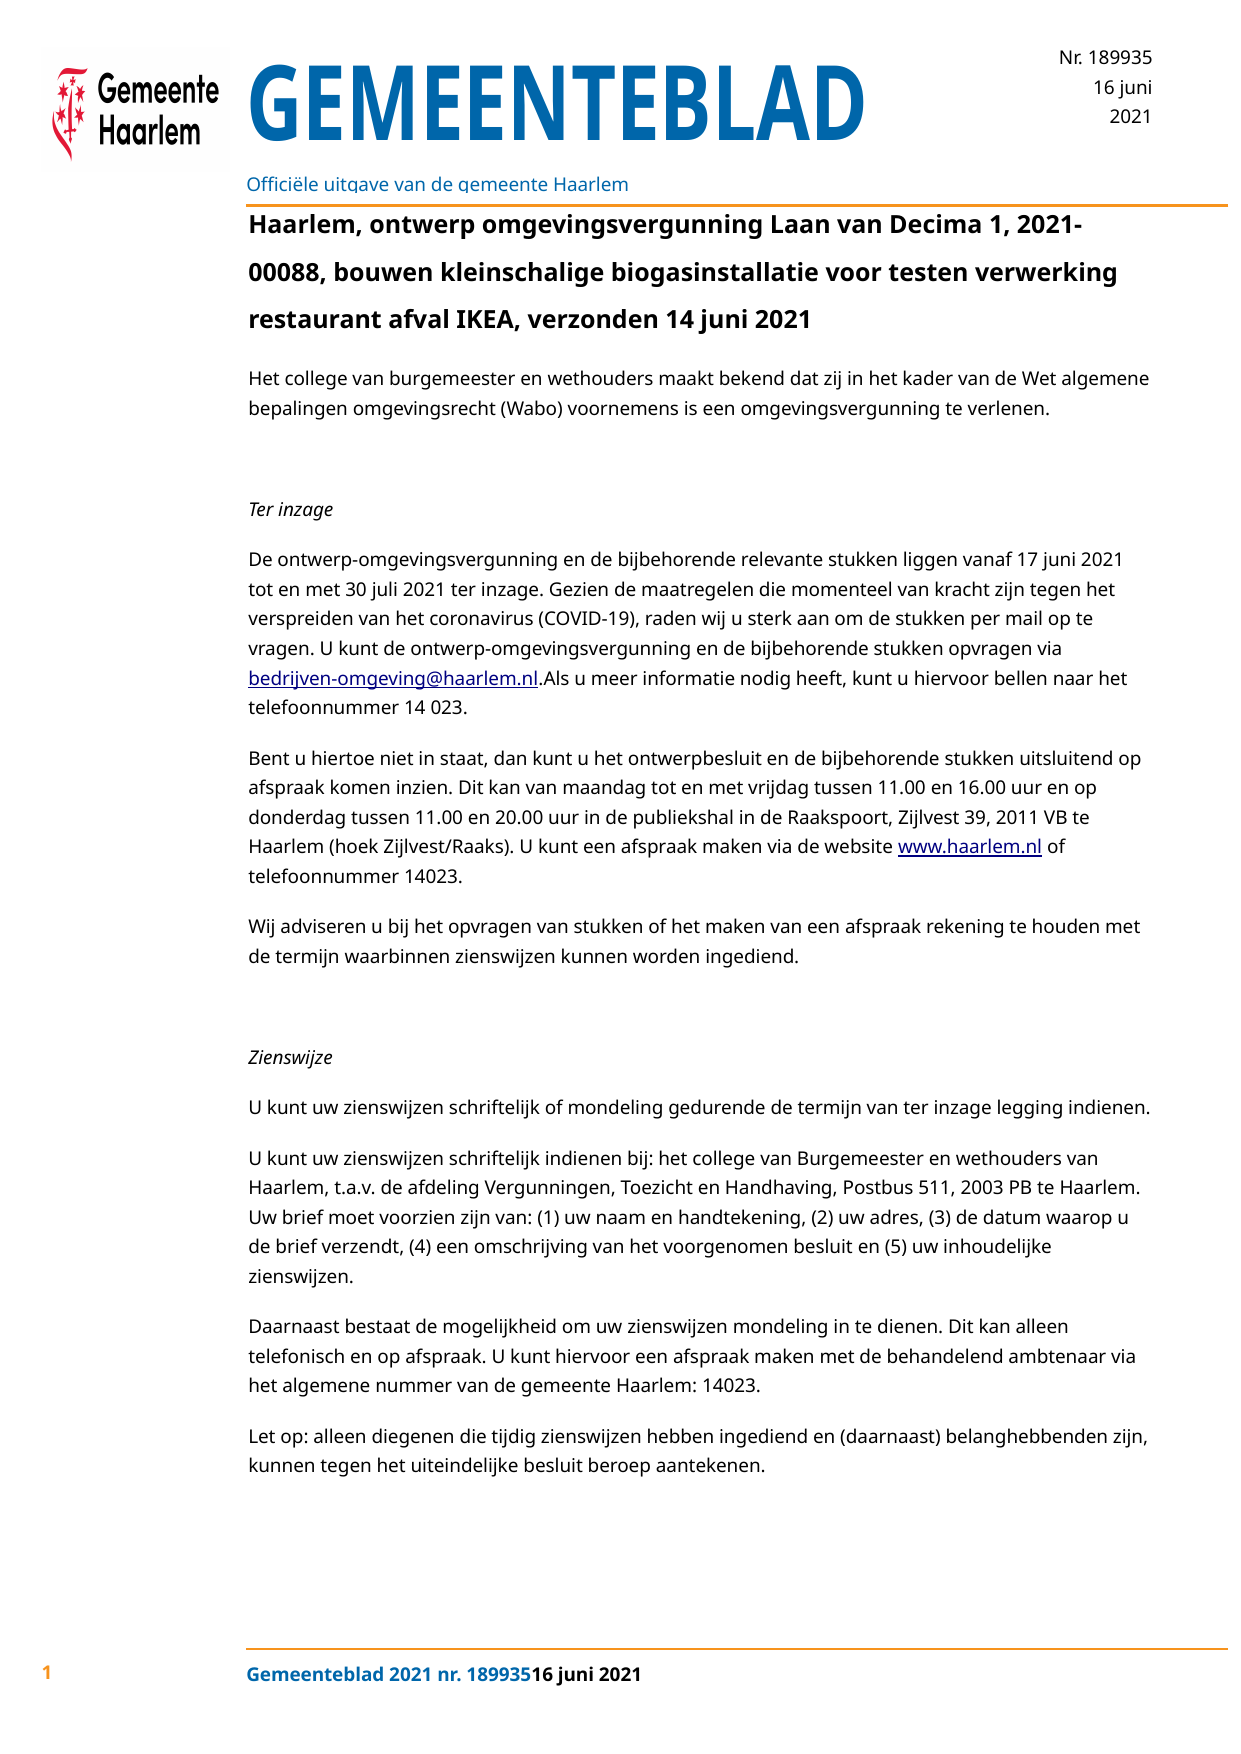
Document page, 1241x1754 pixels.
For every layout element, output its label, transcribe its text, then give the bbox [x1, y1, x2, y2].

text Wij adviseren u bij het opvragen van stukken of het maken van een afspraak rekening te houden met de termijn waarbinnen zienswijzen kunnen worden ingediend. [248, 913, 1152, 969]
text U kunt uw zienswijzen schriftelijk of mondeling gedurende de termijn van ter inzage legging indienen. [248, 1094, 1152, 1120]
picture [41, 47, 231, 172]
text De ontwerp-omgevingsvergunning en de bijbehorende relevante stukken liggen vanaf 17 juni 2021 tot en met 30 juli 2021 ter inzage. Gezien de maatregelen die momenteel van kracht zijn tegen het verspreiden van het coronavirus (COVID-19), raden wij u sterk aan om de stukken per mail op te vragen. U kunt de ontwerp-omgevingsvergunning en de bijbehorende stukken opvragen via bedrijven-omgeving@haarlem.nl.Als u meer informatie nodig heeft, kunt u hiervoor bellen naar het telefoonnummer 14 023. [248, 546, 1152, 720]
text Bent u hiertoe niet in staat, dan kunt u het ontwerpbesluit en de bijbehorende stukken uitsluitend op afspraak komen inzien. Dit kan van maandag tot en met vrijdag tussen 11.00 en 16.00 uur en op donderdag tussen 11.00 en 20.00 uur in de publiekshal in de Raakspoort, Zijlvest 39, 2011 VB te Haarlem (hoek Zijlvest/Raaks). U kunt een afspraak maken via de website www.haarlem.nl of telefoonnummer 14023. [248, 745, 1152, 889]
text Zienswijze [248, 1044, 1152, 1069]
text U kunt uw zienswijzen schriftelijk indienen bij: het college van Burgemeester en wethouders van Haarlem, t.a.v. de afdeling Vergunningen, Toezicht en Handhaving, Postbus 511, 2003 PB te Haarlem. Uw brief moet voorzien zijn van: (1) uw naam en handtekening, (2) uw adres, (3) de datum waarop u de brief verzendt, (4) een omschrijving van het voorgenomen besluit en (5) uw inhoudelijke zienswijzen. [248, 1145, 1152, 1289]
text Het college van burgemeester en wethouders maakt bekend dat zij in het kader van de Wet algemene bepalingen omgevingsrecht (Wabo) voornemens is een omgevingsvergunning te verlenen. [248, 366, 1152, 421]
text Haarlem, ontwerp omgevingsvergunning Laan van Decima 1, 2021-00088, bouwen kleinschalige biogasinstallatie voor testen verwerking restaurant afval IKEA, verzonden 14 juni 2021 [248, 207, 1152, 336]
text Ter inzage [248, 496, 1152, 522]
text Let op: alleen diegenen die tijdig zienswijzen hebben ingediend en (daarnaast) belanghebbenden zijn, kunnen tegen het uiteindelijke besluit beroep aantekenen. [248, 1423, 1152, 1478]
text Daarnaast bestaat de mogelijkheid om uw zienswijzen mondeling in te dienen. Dit kan alleen telefonisch en op afspraak. U kunt hiervoor een afspraak maken met de behandelend ambtenaar via het algemene nummer van de gemeente Haarlem: 14023. [248, 1313, 1152, 1398]
